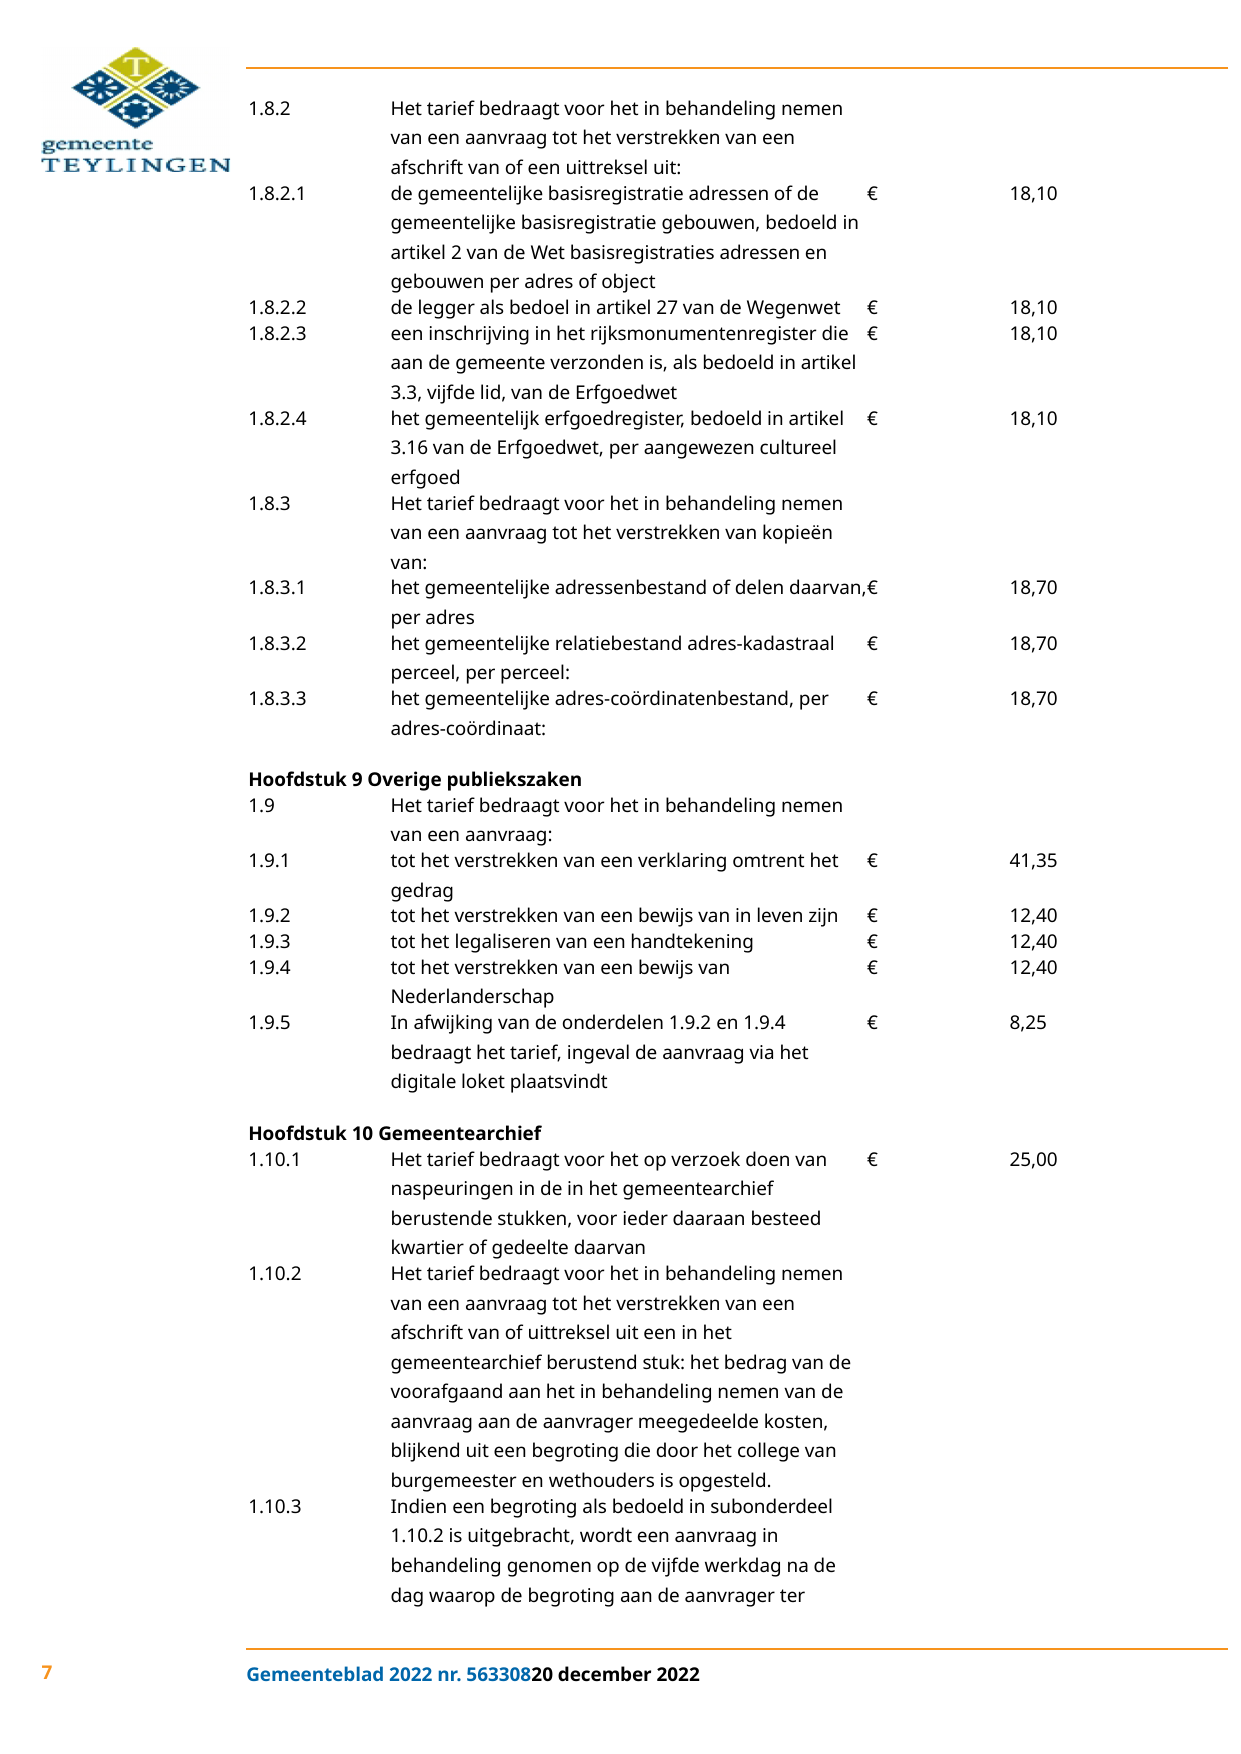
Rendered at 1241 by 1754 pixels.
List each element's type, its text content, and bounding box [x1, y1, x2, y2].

table_cell € [867, 928, 1009, 954]
table_cell € [867, 685, 1009, 741]
table_cell [1009, 490, 1152, 574]
table_cell € [867, 847, 1009, 903]
table_cell [867, 95, 1009, 180]
table_cell [1009, 741, 1152, 766]
table_cell € [867, 320, 1009, 405]
table_cell 1.9.4 [248, 954, 390, 1009]
table_cell het gemeentelijke adres-coördinatenbestand, per adres-coördinaat: [390, 685, 867, 741]
table_cell € [867, 180, 1009, 294]
table_cell € [867, 294, 1009, 320]
table_cell [248, 1094, 390, 1120]
table_cell [867, 1260, 1009, 1493]
table_cell de legger als bedoel in artikel 27 van de Wegenwet [390, 294, 867, 320]
table_cell 1.8.2.4 [248, 405, 390, 490]
table_cell [1009, 1120, 1152, 1146]
table_cell 1.9.3 [248, 928, 390, 954]
table_cell € [867, 954, 1009, 1009]
table_cell [1009, 792, 1152, 847]
table_cell 18,70 [1009, 575, 1152, 630]
table_cell 8,25 [1009, 1009, 1152, 1094]
table_cell 18,70 [1009, 630, 1152, 685]
table_cell tot het verstrekken van een verklaring omtrent het gedrag [390, 847, 867, 903]
table_cell 1.9 [248, 792, 390, 847]
table_cell 1.8.2.3 [248, 320, 390, 405]
table_cell de gemeentelijke basisregistratie adressen of de gemeentelijke basisregistratie gebouwen, bedoeld in artikel 2 van de Wet basisregistraties adressen en gebouwen per adres of object [390, 180, 867, 294]
table_cell 18,10 [1009, 294, 1152, 320]
table_cell Hoofdstuk 10 Gemeentearchief [248, 1120, 867, 1146]
table_cell [867, 1493, 1009, 1607]
table_cell 1.10.1 [248, 1146, 390, 1260]
table_cell [1009, 1260, 1152, 1493]
table_cell [1009, 1493, 1152, 1607]
table_cell 1.8.2.2 [248, 294, 390, 320]
table_cell 12,40 [1009, 954, 1152, 1009]
table_cell [867, 1094, 1009, 1120]
table_cell [390, 741, 867, 766]
table_cell het gemeentelijk erfgoedregister, bedoeld in artikel 3.16 van de Erfgoedwet, per aangewezen cultureel erfgoed [390, 405, 867, 490]
table_cell 1.8.3.3 [248, 685, 390, 741]
table_cell [248, 741, 390, 766]
table_cell In afwijking van de onderdelen 1.9.2 en 1.9.4 bedraagt het tarief, ingeval de aanvraag via het digitale loket plaatsvindt [390, 1009, 867, 1094]
table_cell [867, 792, 1009, 847]
table_cell 1.8.3 [248, 490, 390, 574]
table_cell € [867, 1009, 1009, 1094]
table_cell 1.8.2 [248, 95, 390, 180]
table_cell Hoofdstuk 9 Overige publiekszaken [248, 766, 867, 792]
picture [41, 47, 231, 172]
table_cell 1.10.3 [248, 1493, 390, 1607]
table_cell 41,35 [1009, 847, 1152, 903]
table_cell een inschrijving in het rijksmonumentenregister die aan de gemeente verzonden is, als bedoeld in artikel 3.3, vijfde lid, van de Erfgoedwet [390, 320, 867, 405]
table_cell € [867, 630, 1009, 685]
table_cell € [867, 1146, 1009, 1260]
table_cell Het tarief bedraagt voor het in behandeling nemen van een aanvraag tot het verstrekken van een afschrift van of een uittreksel uit: [390, 95, 867, 180]
table_cell 12,40 [1009, 903, 1152, 928]
table_cell [867, 766, 1009, 792]
table_cell 1.8.3.2 [248, 630, 390, 685]
table_cell Het tarief bedraagt voor het in behandeling nemen van een aanvraag tot het verstrekken van kopieën van: [390, 490, 867, 574]
table_cell [867, 741, 1009, 766]
table_cell 1.9.2 [248, 903, 390, 928]
table_cell 18,70 [1009, 685, 1152, 741]
table_cell tot het verstrekken van een bewijs van in leven zijn [390, 903, 867, 928]
table_cell 1.8.2.1 [248, 180, 390, 294]
table_cell € [867, 575, 1009, 630]
table_cell 1.8.3.1 [248, 575, 390, 630]
table_cell Het tarief bedraagt voor het in behandeling nemen van een aanvraag: [390, 792, 867, 847]
table_cell € [867, 405, 1009, 490]
table_cell 18,10 [1009, 320, 1152, 405]
table_cell [390, 1094, 867, 1120]
table_cell 18,10 [1009, 405, 1152, 490]
table_cell 12,40 [1009, 928, 1152, 954]
table_cell [1009, 1094, 1152, 1120]
table_cell Het tarief bedraagt voor het in behandeling nemen van een aanvraag tot het verstrekken van een afschrift van of uittreksel uit een in het gemeentearchief berustend stuk: het bedrag van de voorafgaand aan het in behandeling nemen van de aanvraag aan de aanvrager meegedeelde kosten, blijkend uit een begroting die door het college van burgemeester en wethouders is opgesteld. [390, 1260, 867, 1493]
table_cell het gemeentelijke adressenbestand of delen daarvan, per adres [390, 575, 867, 630]
table_cell 25,00 [1009, 1146, 1152, 1260]
table_cell [867, 490, 1009, 574]
table_cell tot het verstrekken van een bewijs van Nederlanderschap [390, 954, 867, 1009]
table_cell € [867, 903, 1009, 928]
table_cell [1009, 95, 1152, 180]
table_cell 1.9.5 [248, 1009, 390, 1094]
table_cell het gemeentelijke relatiebestand adres-kadastraal perceel, per perceel: [390, 630, 867, 685]
table_cell 1.9.1 [248, 847, 390, 903]
table_cell 18,10 [1009, 180, 1152, 294]
table_cell Indien een begroting als bedoeld in subonderdeel 1.10.2 is uitgebracht, wordt een aanvraag in behandeling genomen op de vijfde werkdag na de dag waarop de begroting aan de aanvrager ter [390, 1493, 867, 1607]
table_cell Het tarief bedraagt voor het op verzoek doen van naspeuringen in de in het gemeentearchief berustende stukken, voor ieder daaraan besteed kwartier of gedeelte daarvan [390, 1146, 867, 1260]
table_cell tot het legaliseren van een handtekening [390, 928, 867, 954]
table_cell [867, 1120, 1009, 1146]
table_cell [1009, 766, 1152, 792]
table_cell 1.10.2 [248, 1260, 390, 1493]
